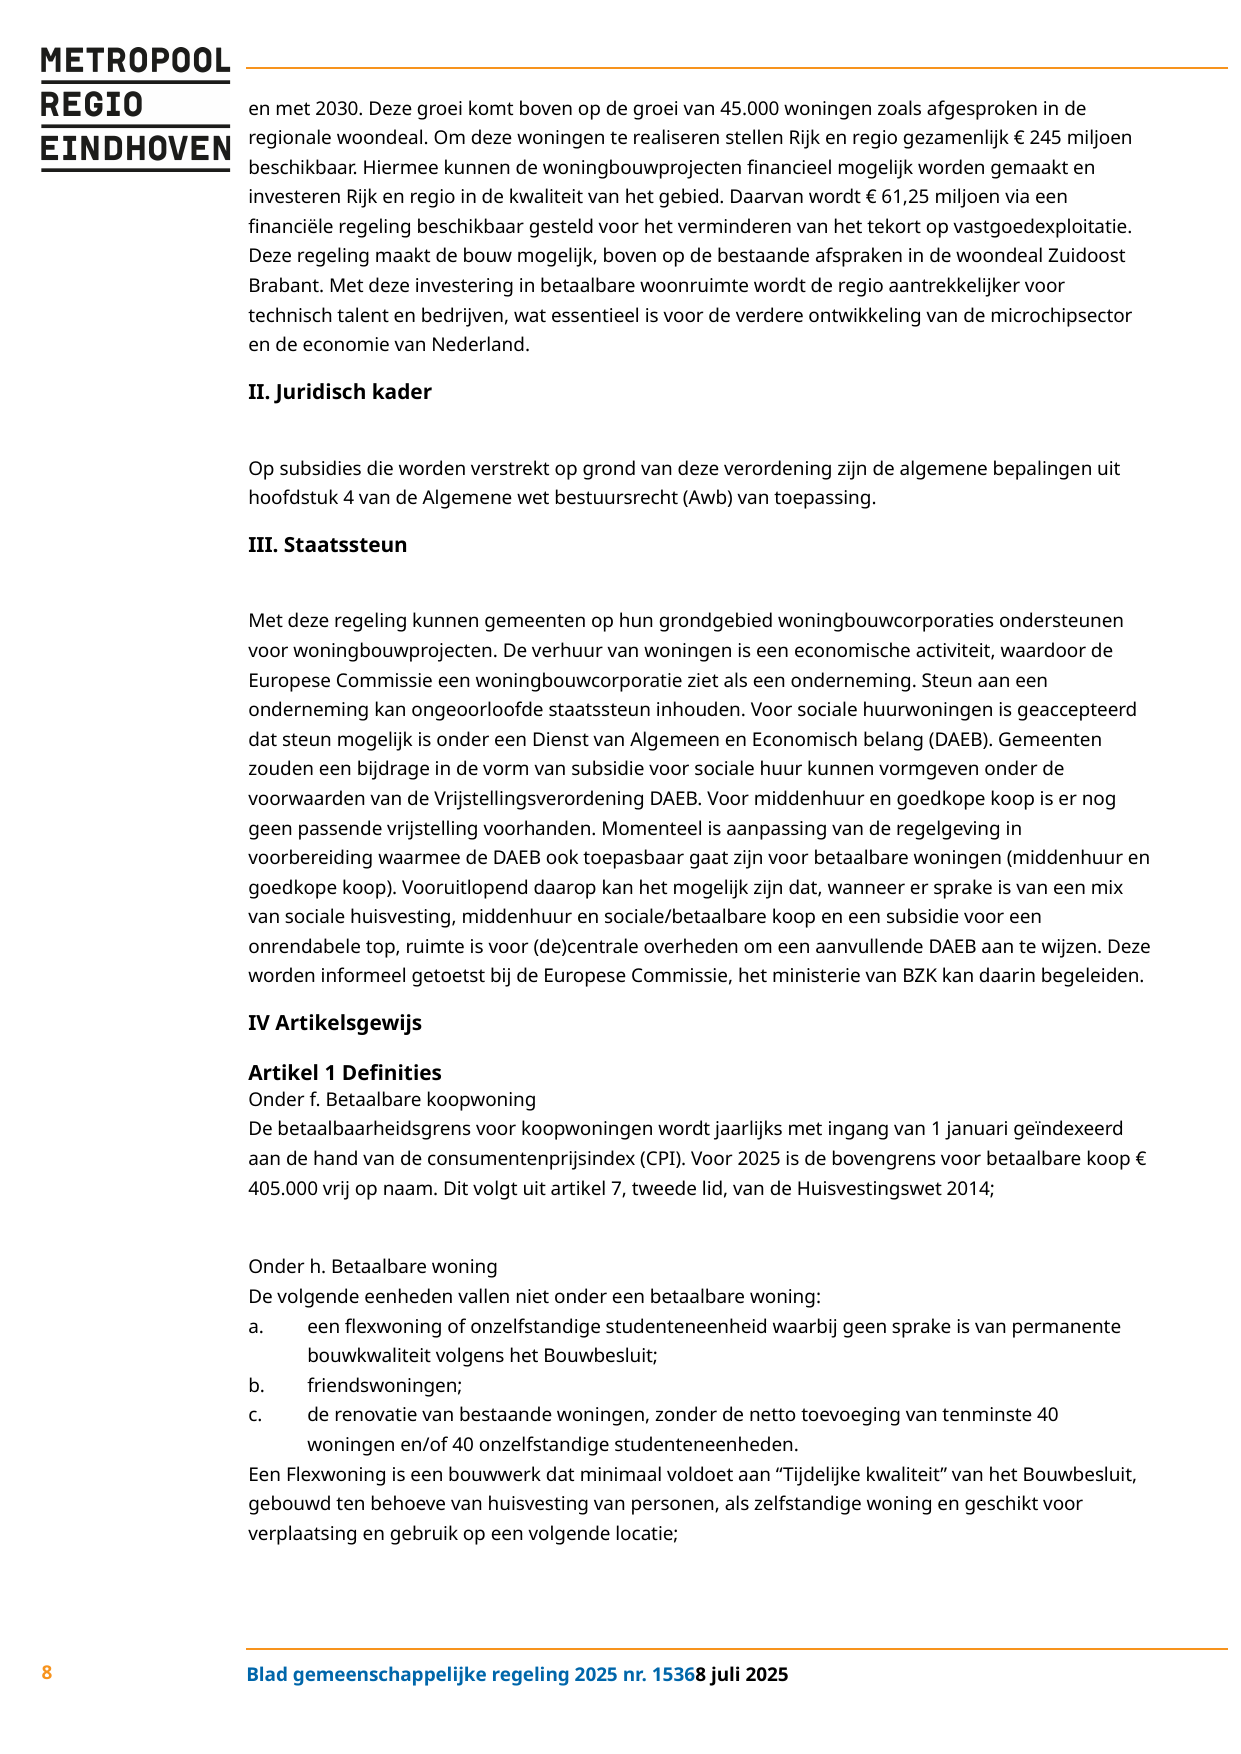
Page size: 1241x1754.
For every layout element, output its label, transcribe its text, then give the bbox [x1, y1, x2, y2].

list de renovatie van bestaande woningen, zonder de netto toevoeging van tenminste 40 woningen en/of 40 onzelfstandige studenteneenheden. [248, 1402, 1152, 1457]
text Met deze regeling kunnen gemeenten op hun grondgebied woningbouwcorporaties ondersteunen voor woningbouwprojecten. De verhuur van woningen is een economische activiteit, waardoor de Europese Commissie een woningbouwcorporatie ziet als een onderneming. Steun aan een onderneming kan ongeoorloofde staatssteun inhouden. Voor sociale huurwoningen is geaccepteerd dat steun mogelijk is onder een Dienst van Algemeen en Economisch belang (DAEB). Gemeenten zouden een bijdrage in de vorm van subsidie voor sociale huur kunnen vormgeven onder de voorwaarden van de Vrijstellingsverordening DAEB. Voor middenhuur en goedkope koop is er nog geen passende vrijstelling voorhanden. Momenteel is aanpassing van de regelgeving in voorbereiding waarmee de DAEB ook toepasbaar gaat zijn voor betaalbare woningen (middenhuur en goedkope koop). Vooruitlopend daarop kan het mogelijk zijn dat, wanneer er sprake is van een mix van sociale huisvesting, middenhuur en sociale/betaalbare koop en een subsidie voor een onrendabele top, ruimte is voor (de)centrale overheden om een aanvullende DAEB aan te wijzen. Deze worden informeel getoetst bij de Europese Commissie, het ministerie van BZK kan daarin begeleiden. [248, 608, 1152, 988]
text III. Staatssteun [248, 530, 1152, 558]
text IV Artikelsgewijs [248, 1008, 1152, 1037]
list friendswoningen; [248, 1372, 1152, 1398]
text en met 2030. Deze groei komt boven op de groei van 45.000 woningen zoals afgesproken in de regionale woondeal. Om deze woningen te realiseren stellen Rijk en regio gezamenlijk € 245 miljoen beschikbaar. Hiermee kunnen de woningbouwprojecten financieel mogelijk worden gemaakt en investeren Rijk en regio in de kwaliteit van het gebied. Daarvan wordt € 61,25 miljoen via een financiële regeling beschikbaar gesteld voor het verminderen van het tekort op vastgoedexploitatie. [248, 95, 1152, 239]
text Onder h. Betaalbare woning [248, 1254, 1152, 1279]
text De volgende eenheden vallen niet onder een betaalbare woning: [248, 1283, 1152, 1309]
list een flexwoning of onzelfstandige studenteneenheid waarbij geen sprake is van permanente bouwkwaliteit volgens het Bouwbesluit; [248, 1313, 1152, 1368]
text De betaalbaarheidsgrens voor koopwoningen wordt jaarlijks met ingang van 1 januari geïndexeerd aan de hand van de consumentenprijsindex (CPI). Voor 2025 is de bovengrens voor betaalbare koop € 405.000 vrij op naam. Dit volgt uit artikel 7, tweede lid, van de Huisvestingswet 2014; [248, 1116, 1152, 1201]
text Onder f. Betaalbare koopwoning [248, 1086, 1152, 1112]
text Een Flexwoning is een bouwwerk dat minimaal voldoet aan “Tijdelijke kwaliteit” van het Bouwbesluit, gebouwd ten behoeve van huisvesting van personen, als zelfstandige woning en geschikt voor verplaatsing en gebruik op een volgende locatie; [248, 1461, 1152, 1546]
text Op subsidies die worden verstrekt op grond van deze verordening zijn de algemene bepalingen uit hoofdstuk 4 van de Algemene wet bestuursrecht (Awb) van toepassing. [248, 455, 1152, 510]
text II. Juridisch kader [248, 377, 1152, 406]
text Deze regeling maakt de bouw mogelijk, boven op de bestaande afspraken in de woondeal Zuidoost Brabant. Met deze investering in betaalbare woonruimte wordt de regio aantrekkelijker voor technisch talent en bedrijven, wat essentieel is voor de verdere ontwikkeling van de microchipsector en de economie van Nederland. [248, 243, 1152, 357]
text Artikel 1 Definities [248, 1058, 1152, 1086]
picture [41, 47, 231, 172]
